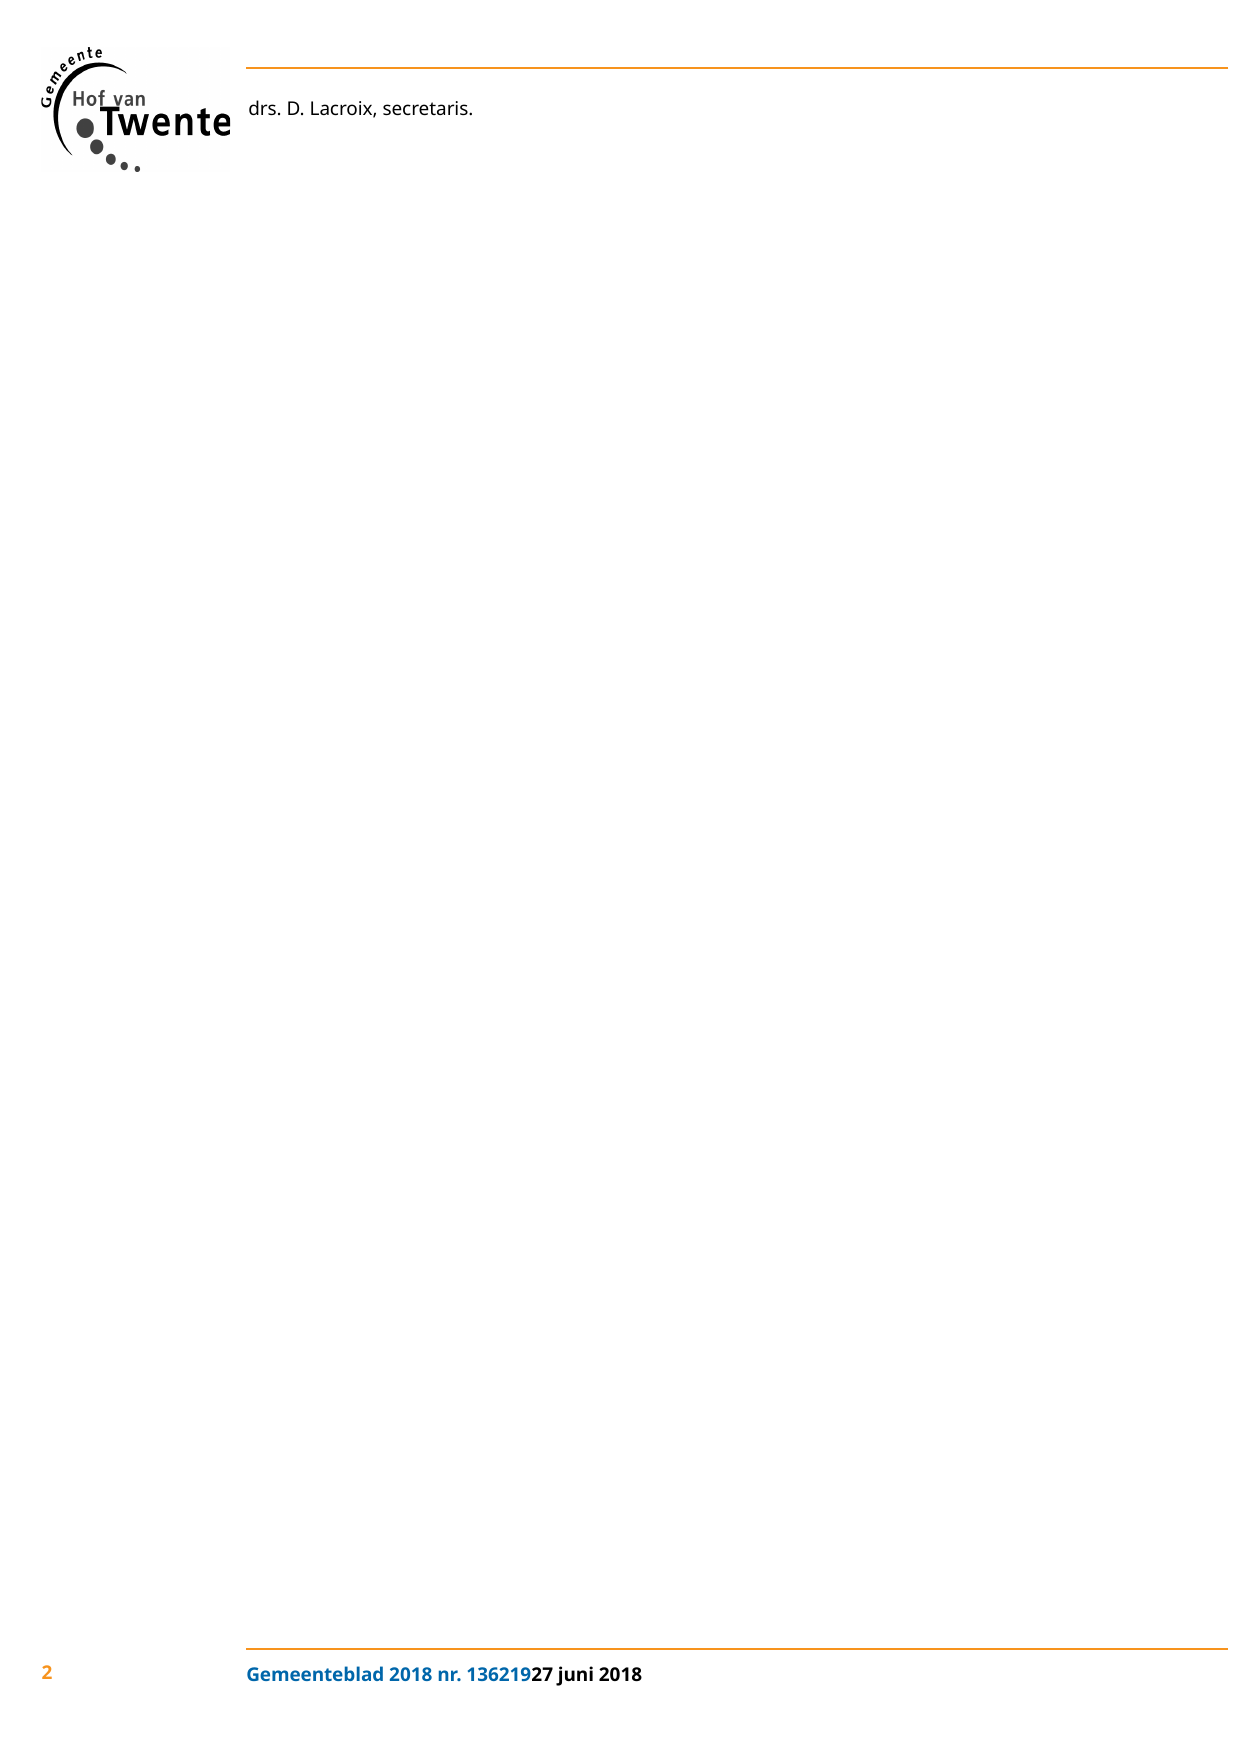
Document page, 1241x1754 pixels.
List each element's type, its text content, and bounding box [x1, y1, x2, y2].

text drs. D. Lacroix, secretaris. [248, 95, 1152, 121]
picture [41, 47, 231, 172]
